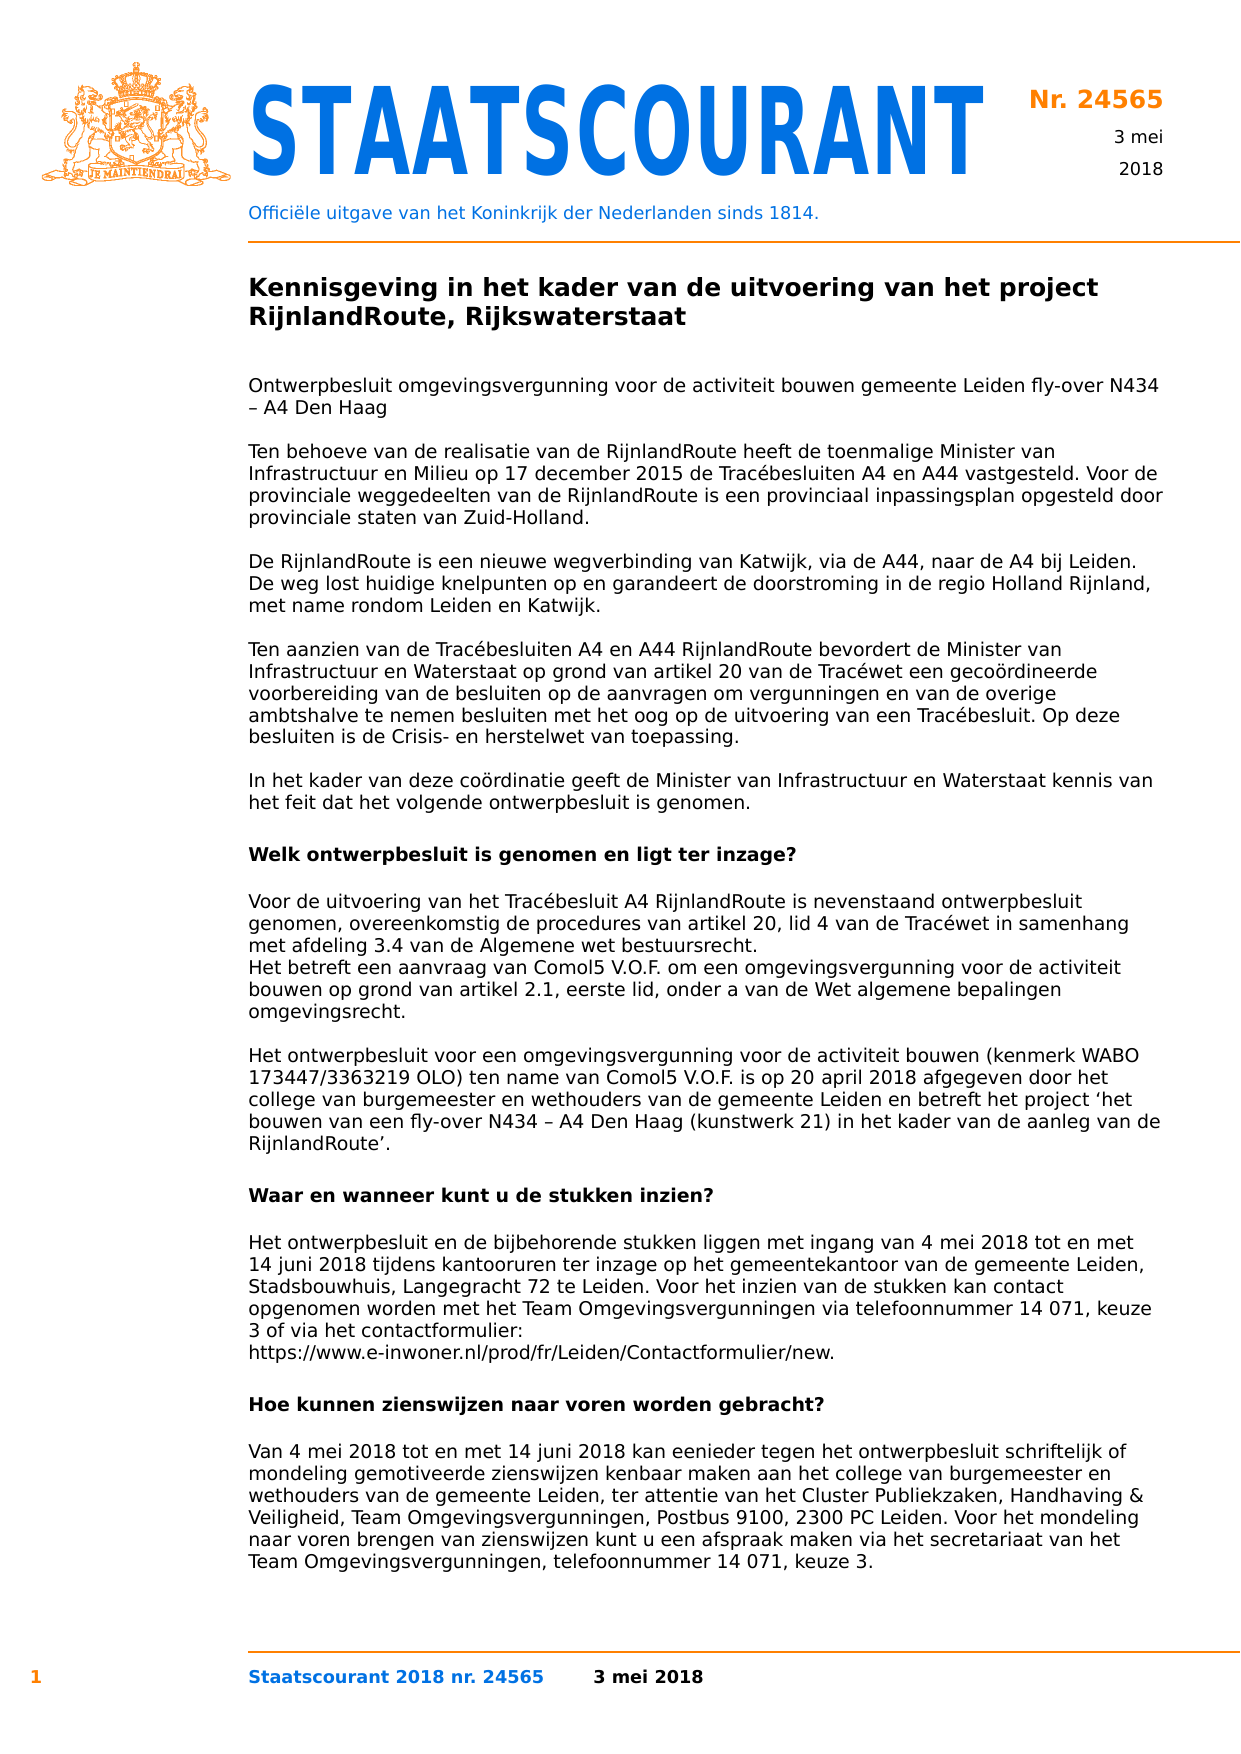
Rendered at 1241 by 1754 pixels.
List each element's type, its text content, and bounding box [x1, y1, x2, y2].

text Het ontwerpbesluit en de bijbehorende stukken liggen met ingang van 4 mei 2018 tot en met 14 juni 2018 tijdens kantooruren ter inzage op het gemeentekantoor van de gemeente Leiden, Stadsbouwhuis, Langegracht 72 te Leiden. Voor het inzien van de stukken kan contact opgenomen worden met het Team Omgevingsvergunningen via telefoonnummer 14 071, keuze 3 of via het contactformulier: [248, 1232, 1163, 1342]
table_header STAATSCOURANT [248, 62, 998, 203]
subtitle Kennisgeving in het kader van de uitvoering van het project RijnlandRoute, Rijkswaterstaat [248, 273, 1163, 331]
table_cell 3 mei [998, 121, 1240, 153]
subtitle Welk ontwerpbesluit is genomen en ligt ter inzage? [248, 844, 1163, 866]
table_header Nr. 24565 [998, 62, 1240, 121]
text Voor de uitvoering van het Tracébesluit A4 RijnlandRoute is nevenstaand ontwerpbesluit genomen, overeenkomstig de procedures van artikel 20, lid 4 van de Tracéwet in samenhang met afdeling 3.4 van de Algemene wet bestuursrecht. [248, 891, 1163, 957]
picture [41, 62, 231, 186]
text Ontwerpbesluit omgevingsvergunning voor de activiteit bouwen gemeente Leiden fly-over N434 – A4 Den Haag [248, 375, 1163, 419]
text Het ontwerpbesluit voor een omgevingsvergunning voor de activiteit bouwen (kenmerk WABO 173447/3363219 OLO) ten name van Comol5 V.O.F. is op 20 april 2018 afgegeven door het college van burgemeester en wethouders van de gemeente Leiden en betreft het project ‘het bouwen van een fly-over N434 – A4 Den Haag (kunstwerk 21) in het kader van de aanleg van de RijnlandRoute’. [248, 1045, 1163, 1155]
text In het kader van deze coördinatie geeft de Minister van Infrastructuur en Waterstaat kennis van het feit dat het volgende ontwerpbesluit is genomen. [248, 770, 1163, 814]
table_cell Officiële uitgave van het Koninkrijk der Nederlanden sinds 1814. [248, 203, 1240, 241]
text Ten aanzien van de Tracébesluiten A4 en A44 RijnlandRoute bevordert de Minister van Infrastructuur en Waterstaat op grond van artikel 20 van de Tracéwet een gecoördineerde voorbereiding van de besluiten op de aanvragen om vergunningen en van de overige ambtshalve te nemen besluiten met het oog op de uitvoering van een Tracébesluit. Op deze besluiten is de Crisis- en herstelwet van toepassing. [248, 638, 1163, 748]
subtitle Hoe kunnen zienswijzen naar voren worden gebracht? [248, 1394, 1163, 1416]
text Het betreft een aanvraag van Comol5 V.O.F. om een omgevingsvergunning voor de activiteit bouwen op grond van artikel 2.1, eerste lid, onder a van de Wet algemene bepalingen omgevingsrecht. [248, 957, 1163, 1023]
subtitle Waar en wanneer kunt u de stukken inzien? [248, 1185, 1163, 1207]
table_header [25, 62, 248, 241]
table_cell 2018 [998, 153, 1240, 203]
text Van 4 mei 2018 tot en met 14 juni 2018 kan eenieder tegen het ontwerpbesluit schriftelijk of mondeling gemotiveerde zienswijzen kenbaar maken aan het college van burgemeester en wethouders van de gemeente Leiden, ter attentie van het Cluster Publiekzaken, Handhaving & Veiligheid, Team Omgevingsvergunningen, Postbus 9100, 2300 PC Leiden. Voor het mondeling naar voren brengen van zienswijzen kunt u een afspraak maken via het secretariaat van het Team Omgevingsvergunningen, telefoonnummer 14 071, keuze 3. [248, 1441, 1163, 1573]
text De RijnlandRoute is een nieuwe wegverbinding van Katwijk, via de A44, naar de A4 bij Leiden. De weg lost huidige knelpunten op en garandeert de doorstroming in de regio Holland Rijnland, met name rondom Leiden en Katwijk. [248, 551, 1163, 617]
text Ten behoeve van de realisatie van de RijnlandRoute heeft de toenmalige Minister van Infrastructuur en Milieu op 17 december 2015 de Tracébesluiten A4 en A44 vastgesteld. Voor de provinciale weggedeelten van de RijnlandRoute is een provinciaal inpassingsplan opgesteld door provinciale staten van Zuid-Holland. [248, 441, 1163, 529]
text https://www.e-inwoner.nl/prod/fr/Leiden/Contactformulier/new. [248, 1342, 1163, 1364]
